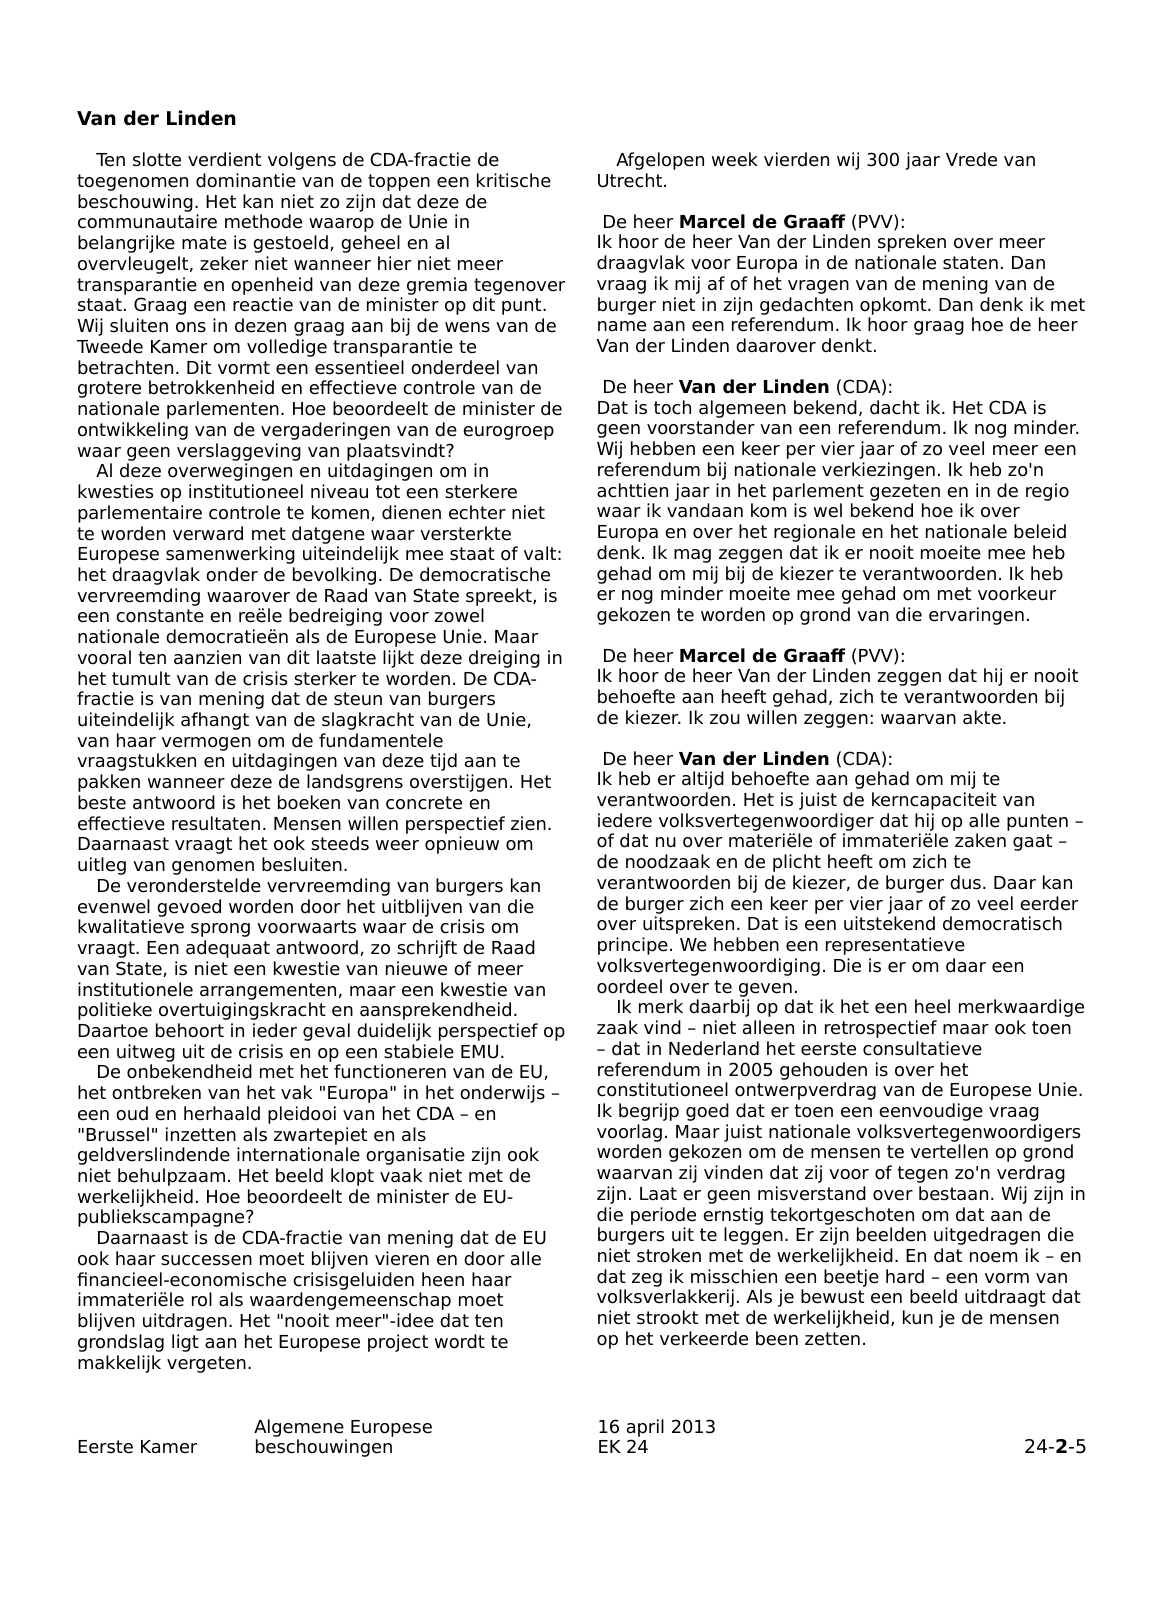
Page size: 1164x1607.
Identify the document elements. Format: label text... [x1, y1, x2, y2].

text Ik heb er altijd behoefte aan gehad om mij te verantwoorden. Het is juist de kerncapaciteit van iedere volksvertegenwoordiger dat hij op alle punten – of dat nu over materiële of immateriële zaken gaat – de noodzaak en de plicht heeft om zich te verantwoorden bij de kiezer, de burger dus. Daar kan de burger zich een keer per vier jaar of zo veel eerder over uitspreken. Dat is een uitstekend democratisch principe. We hebben een representatieve volksvertegenwoordiging. Die is er om daar een oordeel over te geven. [596, 769, 1087, 997]
text De heer Marcel de Graaff (PVV): [596, 646, 1087, 666]
text Ik hoor de heer Van der Linden spreken over meer draagvlak voor Europa in de nationale staten. Dan vraag ik mij af of het vragen van de mening van de burger niet in zijn gedachten opkomt. Dan denk ik met name aan een referendum. Ik hoor graag hoe de heer Van der Linden daarover denkt. [596, 232, 1087, 357]
text Dat is toch algemeen bekend, dacht ik. Het CDA is geen voorstander van een referendum. Ik nog minder. Wij hebben een keer per vier jaar of zo veel meer een referendum bij nationale verkiezingen. Ik heb zo'n achttien jaar in het parlement gezeten en in de regio waar ik vandaan kom is wel bekend hoe ik over Europa en over het regionale en het nationale beleid denk. Ik mag zeggen dat ik er nooit moeite mee heb gehad om mij bij de kiezer te verantwoorden. Ik heb er nog minder moeite mee gehad om met voorkeur gekozen te worden op grond van die ervaringen. [596, 397, 1087, 626]
text Ik hoor de heer Van der Linden zeggen dat hij er nooit behoefte aan heeft gehad, zich te verantwoorden bij de kiezer. Ik zou willen zeggen: waarvan akte. [596, 666, 1087, 728]
text Ten slotte verdient volgens de CDA-fractie de toegenomen dominantie van de toppen een kritische beschouwing. Het kan niet zo zijn dat deze de communautaire methode waarop de Unie in belangrijke mate is gestoeld, geheel en al overvleugelt, zeker niet wanneer hier niet meer transparantie en openheid van deze gremia tegenover staat. Graag een reactie van de minister op dit punt. Wij sluiten ons in dezen graag aan bij de wens van de Tweede Kamer om volledige transparantie te betrachten. Dit vormt een essentieel onderdeel van grotere betrokkenheid en effectieve controle van de nationale parlementen. Hoe beoordeelt de minister de ontwikkeling van de vergaderingen van de eurogroep waar geen verslaggeving van plaatsvindt? [77, 150, 567, 461]
text Ik merk daarbij op dat ik het een heel merkwaardige zaak vind – niet alleen in retrospectief maar ook toen – dat in Nederland het eerste consultatieve referendum in 2005 gehouden is over het constitutioneel ontwerpverdrag van de Europese Unie. Ik begrijp goed dat er toen een eenvoudige vraag voorlag. Maar juist nationale volksvertegenwoordigers worden gekozen om de mensen te vertellen op grond waarvan zij vinden dat zij voor of tegen zo'n verdrag zijn. Laat er geen misverstand over bestaan. Wij zijn in die periode ernstig tekortgeschoten om dat aan de burgers uit te leggen. Er zijn beelden uitgedragen die niet stroken met de werkelijkheid. En dat noem ik – en dat zeg ik misschien een beetje hard – een vorm van volksverlakkerij. Als je bewust een beeld uitdraagt dat niet strookt met de werkelijkheid, kun je de mensen op het verkeerde been zetten. [596, 997, 1087, 1349]
text De onbekendheid met het functioneren van de EU, het ontbreken van het vak "Europa" in het onderwijs – een oud en herhaald pleidooi van het CDA – en "Brussel" inzetten als zwartepiet en als geldverslindende internationale organisatie zijn ook niet behulpzaam. Het beeld klopt vaak niet met de werkelijkheid. Hoe beoordeelt de minister de EU-publiekscampagne? [77, 1062, 567, 1228]
text Daarnaast is de CDA-fractie van mening dat de EU ook haar successen moet blijven vieren en door alle financieel-economische crisisgeluiden heen haar immateriële rol als waardengemeenschap moet blijven uitdragen. Het "nooit meer"-idee dat ten grondslag ligt aan het Europese project wordt te makkelijk vergeten. [77, 1228, 567, 1373]
text De heer Marcel de Graaff (PVV): [596, 212, 1087, 232]
text Afgelopen week vierden wij 300 jaar Vrede van Utrecht. [596, 150, 1087, 192]
text De veronderstelde vervreemding van burgers kan evenwel gevoed worden door het uitblijven van die kwalitatieve sprong voorwaarts waar de crisis om vraagt. Een adequaat antwoord, zo schrijft de Raad van State, is niet een kwestie van nieuwe of meer institutionele arrangementen, maar een kwestie van politieke overtuigingskracht en aansprekendheid. Daartoe behoort in ieder geval duidelijk perspectief op een uitweg uit de crisis en op een stabiele EMU. [77, 876, 567, 1062]
text De heer Van der Linden (CDA): [596, 377, 1087, 397]
text Al deze overwegingen en uitdagingen om in kwesties op institutioneel niveau tot een sterkere parlementaire controle te komen, dienen echter niet te worden verward met datgene waar versterkte Europese samenwerking uiteindelijk mee staat of valt: het draagvlak onder de bevolking. De democratische vervreemding waarover de Raad van State spreekt, is een constante en reële bedreiging voor zowel nationale democratieën als de Europese Unie. Maar vooral ten aanzien van dit laatste lijkt deze dreiging in het tumult van de crisis sterker te worden. De CDA-fractie is van mening dat de steun van burgers uiteindelijk afhangt van de slagkracht van de Unie, van haar vermogen om de fundamentele vraagstukken en uitdagingen van deze tijd aan te pakken wanneer deze de landsgrens overstijgen. Het beste antwoord is het boeken van concrete en effectieve resultaten. Mensen willen perspectief zien. Daarnaast vraagt het ook steeds weer opnieuw om uitleg van genomen besluiten. [77, 461, 567, 876]
text De heer Van der Linden (CDA): [596, 748, 1087, 769]
